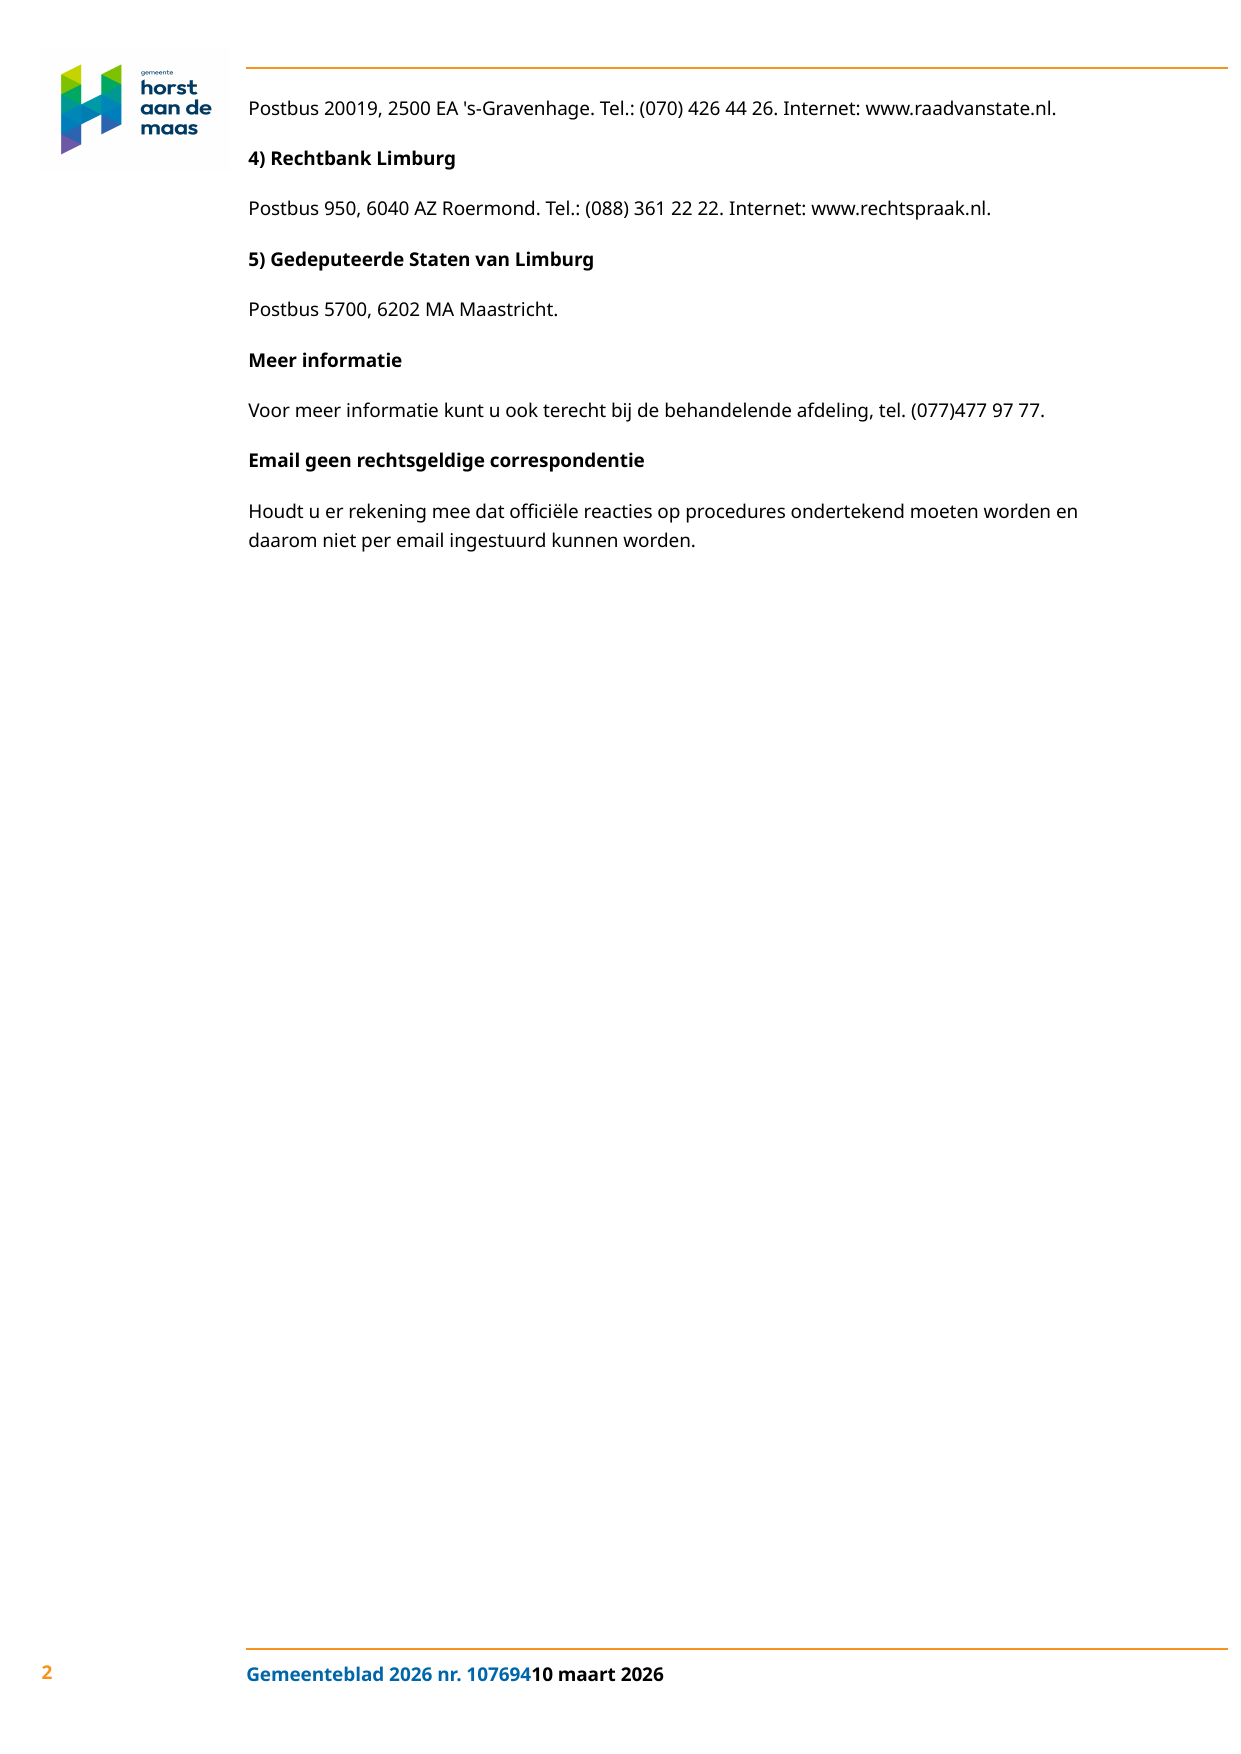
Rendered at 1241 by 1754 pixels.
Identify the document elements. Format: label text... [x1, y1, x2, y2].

text Email geen rechtsgeldige correspondentie [248, 448, 1152, 473]
text Postbus 20019, 2500 EA 's-Gravenhage. Tel.: (070) 426 44 26. Internet: www.raadvanstate.nl. [248, 95, 1152, 121]
text Voor meer informatie kunt u ook terecht bij de behandelende afdeling, tel. (077)477 97 77. [248, 397, 1152, 423]
text Postbus 950, 6040 AZ Roermond. Tel.: (088) 361 22 22. Internet: www.rechtspraak.nl. [248, 196, 1152, 221]
picture [41, 47, 231, 172]
text Postbus 5700, 6202 MA Maastricht. [248, 296, 1152, 322]
text Meer informatie [248, 347, 1152, 373]
text 5) Gedeputeerde Staten van Limburg [248, 246, 1152, 272]
text 4) Rechtbank Limburg [248, 145, 1152, 171]
text Houdt u er rekening mee dat officiële reacties op procedures ondertekend moeten worden en daarom niet per email ingestuurd kunnen worden. [248, 498, 1152, 553]
